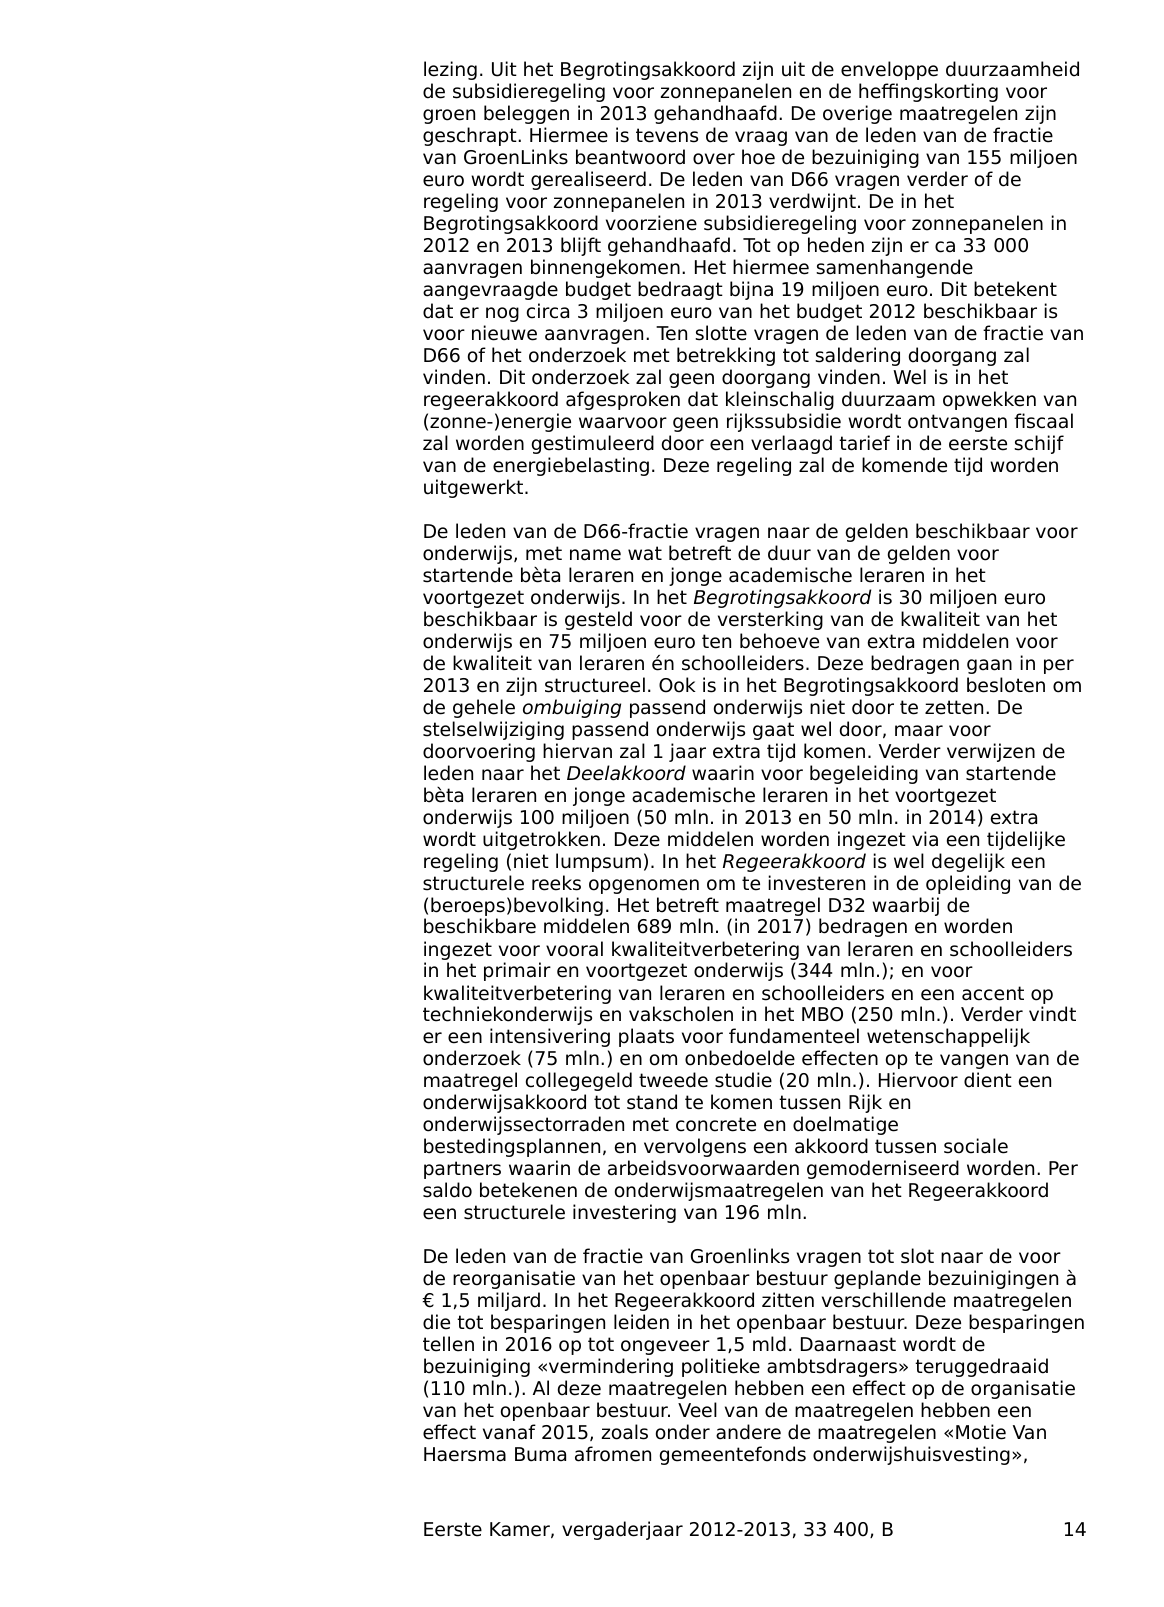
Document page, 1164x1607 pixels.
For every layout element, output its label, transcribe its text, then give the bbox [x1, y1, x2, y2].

text lezing. Uit het Begrotingsakkoord zijn uit de enveloppe duurzaamheid de subsidieregeling voor zonnepanelen en de heffingskorting voor groen beleggen in 2013 gehandhaafd. De overige maatregelen zijn geschrapt. Hiermee is tevens de vraag van de leden van de fractie van GroenLinks beantwoord over hoe de bezuiniging van 155 miljoen euro wordt gerealiseerd. De leden van D66 vragen verder of de regeling voor zonnepanelen in 2013 verdwijnt. De in het Begrotingsakkoord voorziene subsidieregeling voor zonnepanelen in 2012 en 2013 blijft gehandhaafd. Tot op heden zijn er ca 33 000 aanvragen binnengekomen. Het hiermee samenhangende aangevraagde budget bedraagt bijna 19 miljoen euro. Dit betekent dat er nog circa 3 miljoen euro van het budget 2012 beschikbaar is voor nieuwe aanvragen. Ten slotte vragen de leden van de fractie van D66 of het onderzoek met betrekking tot saldering doorgang zal vinden. Dit onderzoek zal geen doorgang vinden. Wel is in het regeerakkoord afgesproken dat kleinschalig duurzaam opwekken van (zonne-)energie waarvoor geen rijkssubsidie wordt ontvangen fiscaal zal worden gestimuleerd door een verlaagd tarief in de eerste schijf van de energiebelasting. Deze regeling zal de komende tijd worden uitgewerkt. [422, 59, 1087, 499]
text De leden van de fractie van Groenlinks vragen tot slot naar de voor de reorganisatie van het openbaar bestuur geplande bezuinigingen à € 1,5 miljard. In het Regeerakkoord zitten verschillende maatregelen die tot besparingen leiden in het openbaar bestuur. Deze besparingen tellen in 2016 op tot ongeveer 1,5 mld. Daarnaast wordt de bezuiniging «vermindering politieke ambtsdragers» teruggedraaid (110 mln.). Al deze maatregelen hebben een effect op de organisatie van het openbaar bestuur. Veel van de maatregelen hebben een effect vanaf 2015, zoals onder andere de maatregelen «Motie Van Haersma Buma afromen gemeentefonds onderwijshuisvesting», [422, 1246, 1087, 1466]
text De leden van de D66-fractie vragen naar de gelden beschikbaar voor onderwijs, met name wat betreft de duur van de gelden voor startende bèta leraren en jonge academische leraren in het voortgezet onderwijs. In het Begrotingsakkoord is 30 miljoen euro beschikbaar is gesteld voor de versterking van de kwaliteit van het onderwijs en 75 miljoen euro ten behoeve van extra middelen voor de kwaliteit van leraren én schoolleiders. Deze bedragen gaan in per 2013 en zijn structureel. Ook is in het Begrotingsakkoord besloten om de gehele ombuiging passend onderwijs niet door te zetten. De stelselwijziging passend onderwijs gaat wel door, maar voor doorvoering hiervan zal 1 jaar extra tijd komen. Verder verwijzen de leden naar het Deelakkoord waarin voor begeleiding van startende bèta leraren en jonge academische leraren in het voortgezet onderwijs 100 miljoen (50 mln. in 2013 en 50 mln. in 2014) extra wordt uitgetrokken. Deze middelen worden ingezet via een tijdelijke regeling (niet lumpsum). In het Regeerakkoord is wel degelijk een structurele reeks opgenomen om te investeren in de opleiding van de (beroeps)bevolking. Het betreft maatregel D32 waarbij de beschikbare middelen 689 mln. (in 2017) bedragen en worden ingezet voor vooral kwaliteitverbetering van leraren en schoolleiders in het primair en voortgezet onderwijs (344 mln.); en voor kwaliteitverbetering van leraren en schoolleiders en een accent op techniekonderwijs en vakscholen in het MBO (250 mln.). Verder vindt er een intensivering plaats voor fundamenteel wetenschappelijk onderzoek (75 mln.) en om onbedoelde effecten op te vangen van de maatregel collegegeld tweede studie (20 mln.). Hiervoor dient een onderwijsakkoord tot stand te komen tussen Rijk en onderwijssectorraden met concrete en doelmatige bestedingsplannen, en vervolgens een akkoord tussen sociale partners waarin de arbeidsvoorwaarden gemoderniseerd worden. Per saldo betekenen de onderwijsmaatregelen van het Regeerakkoord een structurele investering van 196 mln. [422, 521, 1087, 1224]
